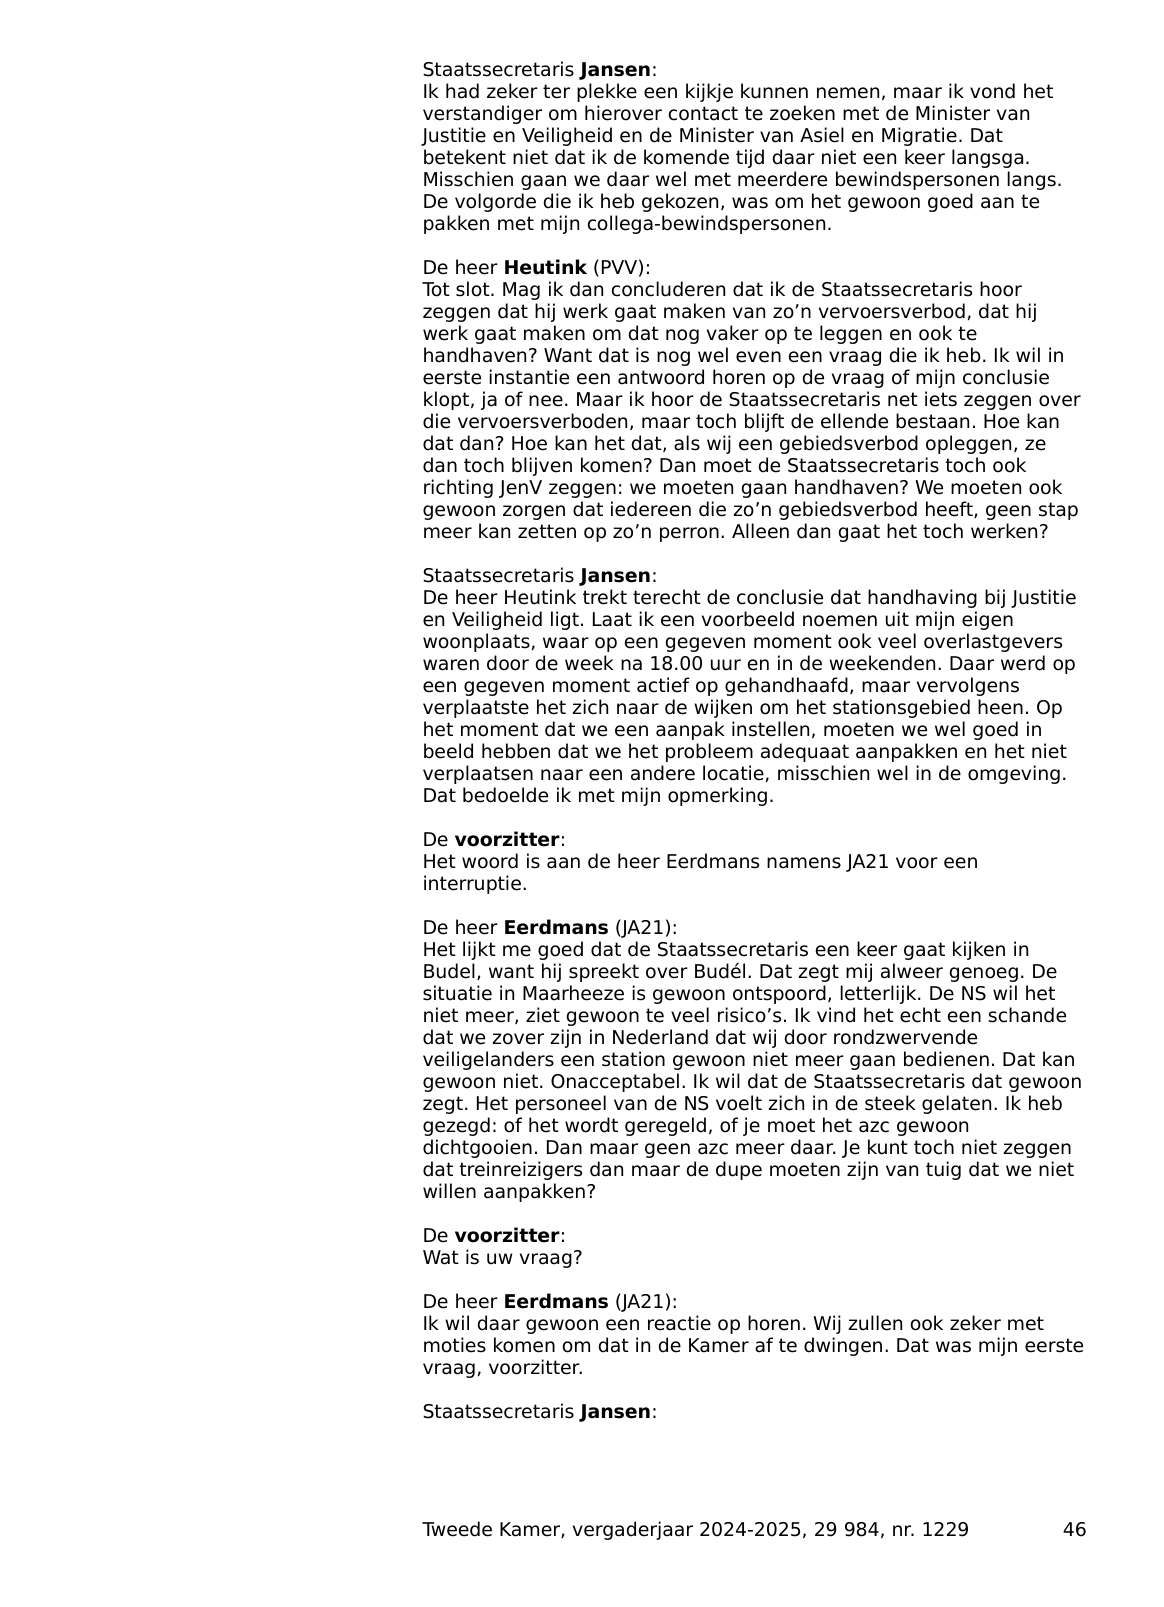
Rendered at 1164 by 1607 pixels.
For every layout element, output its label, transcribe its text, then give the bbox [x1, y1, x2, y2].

text Wat is uw vraag? [422, 1247, 1087, 1269]
text De heer Heutink trekt terecht de conclusie dat handhaving bij Justitie en Veiligheid ligt. Laat ik een voorbeeld noemen uit mijn eigen woonplaats, waar op een gegeven moment ook veel overlastgevers waren door de week na 18.00 uur en in de weekenden. Daar werd op een gegeven moment actief op gehandhaafd, maar vervolgens verplaatste het zich naar de wijken om het stationsgebied heen. Op het moment dat we een aanpak instellen, moeten we wel goed in beeld hebben dat we het probleem adequaat aanpakken en het niet verplaatsen naar een andere locatie, misschien wel in de omgeving. Dat bedoelde ik met mijn opmerking. [422, 587, 1087, 807]
text Ik wil daar gewoon een reactie op horen. Wij zullen ook zeker met moties komen om dat in de Kamer af te dwingen. Dat was mijn eerste vraag, voorzitter. [422, 1313, 1087, 1379]
text Staatssecretaris Jansen: [422, 59, 1087, 81]
text De voorzitter: [422, 829, 1087, 851]
text Staatssecretaris Jansen: [422, 1401, 1087, 1423]
text Ik had zeker ter plekke een kijkje kunnen nemen, maar ik vond het verstandiger om hierover contact te zoeken met de Minister van Justitie en Veiligheid en de Minister van Asiel en Migratie. Dat betekent niet dat ik de komende tijd daar niet een keer langsga. Misschien gaan we daar wel met meerdere bewindspersonen langs. De volgorde die ik heb gekozen, was om het gewoon goed aan te pakken met mijn collega-bewindspersonen. [422, 81, 1087, 235]
text Tot slot. Mag ik dan concluderen dat ik de Staatssecretaris hoor zeggen dat hij werk gaat maken van zo’n vervoersverbod, dat hij werk gaat maken om dat nog vaker op te leggen en ook te handhaven? Want dat is nog wel even een vraag die ik heb. Ik wil in eerste instantie een antwoord horen op de vraag of mijn conclusie klopt, ja of nee. Maar ik hoor de Staatssecretaris net iets zeggen over die vervoersverboden, maar toch blijft de ellende bestaan. Hoe kan dat dan? Hoe kan het dat, als wij een gebiedsverbod opleggen, ze dan toch blijven komen? Dan moet de Staatssecretaris toch ook richting JenV zeggen: we moeten gaan handhaven? We moeten ook gewoon zorgen dat iedereen die zo’n gebiedsverbod heeft, geen stap meer kan zetten op zo’n perron. Alleen dan gaat het toch werken? [422, 279, 1087, 543]
text Het lijkt me goed dat de Staatssecretaris een keer gaat kijken in Budel, want hij spreekt over Budél. Dat zegt mij alweer genoeg. De situatie in Maarheeze is gewoon ontspoord, letterlijk. De NS wil het niet meer, ziet gewoon te veel risico’s. Ik vind het echt een schande dat we zover zijn in Nederland dat wij door rondzwervende veiligelanders een station gewoon niet meer gaan bedienen. Dat kan gewoon niet. Onacceptabel. Ik wil dat de Staatssecretaris dat gewoon zegt. Het personeel van de NS voelt zich in de steek gelaten. Ik heb gezegd: of het wordt geregeld, of je moet het azc gewoon dichtgooien. Dan maar geen azc meer daar. Je kunt toch niet zeggen dat treinreizigers dan maar de dupe moeten zijn van tuig dat we niet willen aanpakken? [422, 939, 1087, 1203]
text De heer Eerdmans (JA21): [422, 1291, 1087, 1313]
text De heer Eerdmans (JA21): [422, 917, 1087, 939]
text De heer Heutink (PVV): [422, 257, 1087, 279]
text De voorzitter: [422, 1225, 1087, 1247]
text Het woord is aan de heer Eerdmans namens JA21 voor een interruptie. [422, 851, 1087, 895]
text Staatssecretaris Jansen: [422, 565, 1087, 587]
